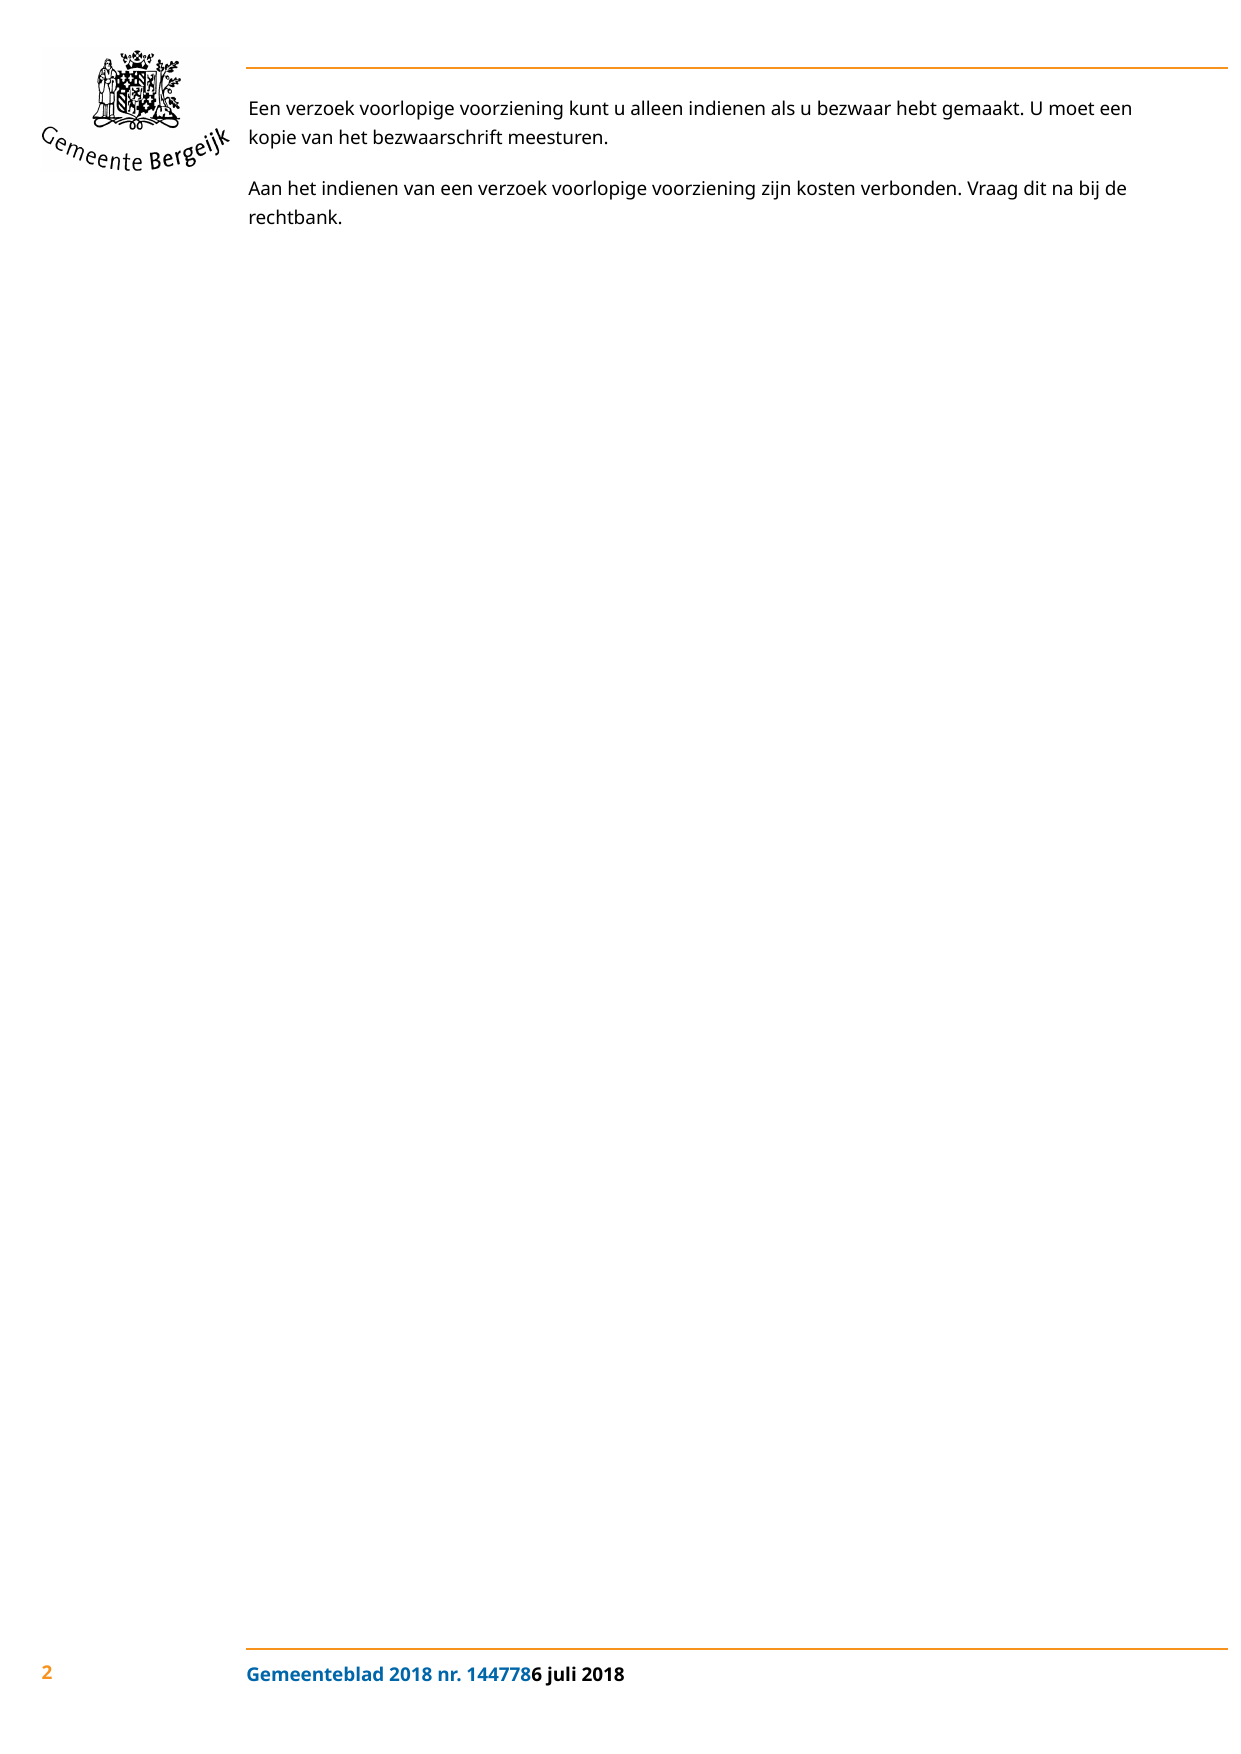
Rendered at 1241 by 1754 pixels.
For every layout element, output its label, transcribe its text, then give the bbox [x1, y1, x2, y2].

picture [41, 47, 231, 172]
text Een verzoek voorlopige voorziening kunt u alleen indienen als u bezwaar hebt gemaakt. U moet een kopie van het bezwaarschrift meesturen. [248, 95, 1152, 150]
text Aan het indienen van een verzoek voorlopige voorziening zijn kosten verbonden. Vraag dit na bij de rechtbank. [248, 175, 1152, 230]
